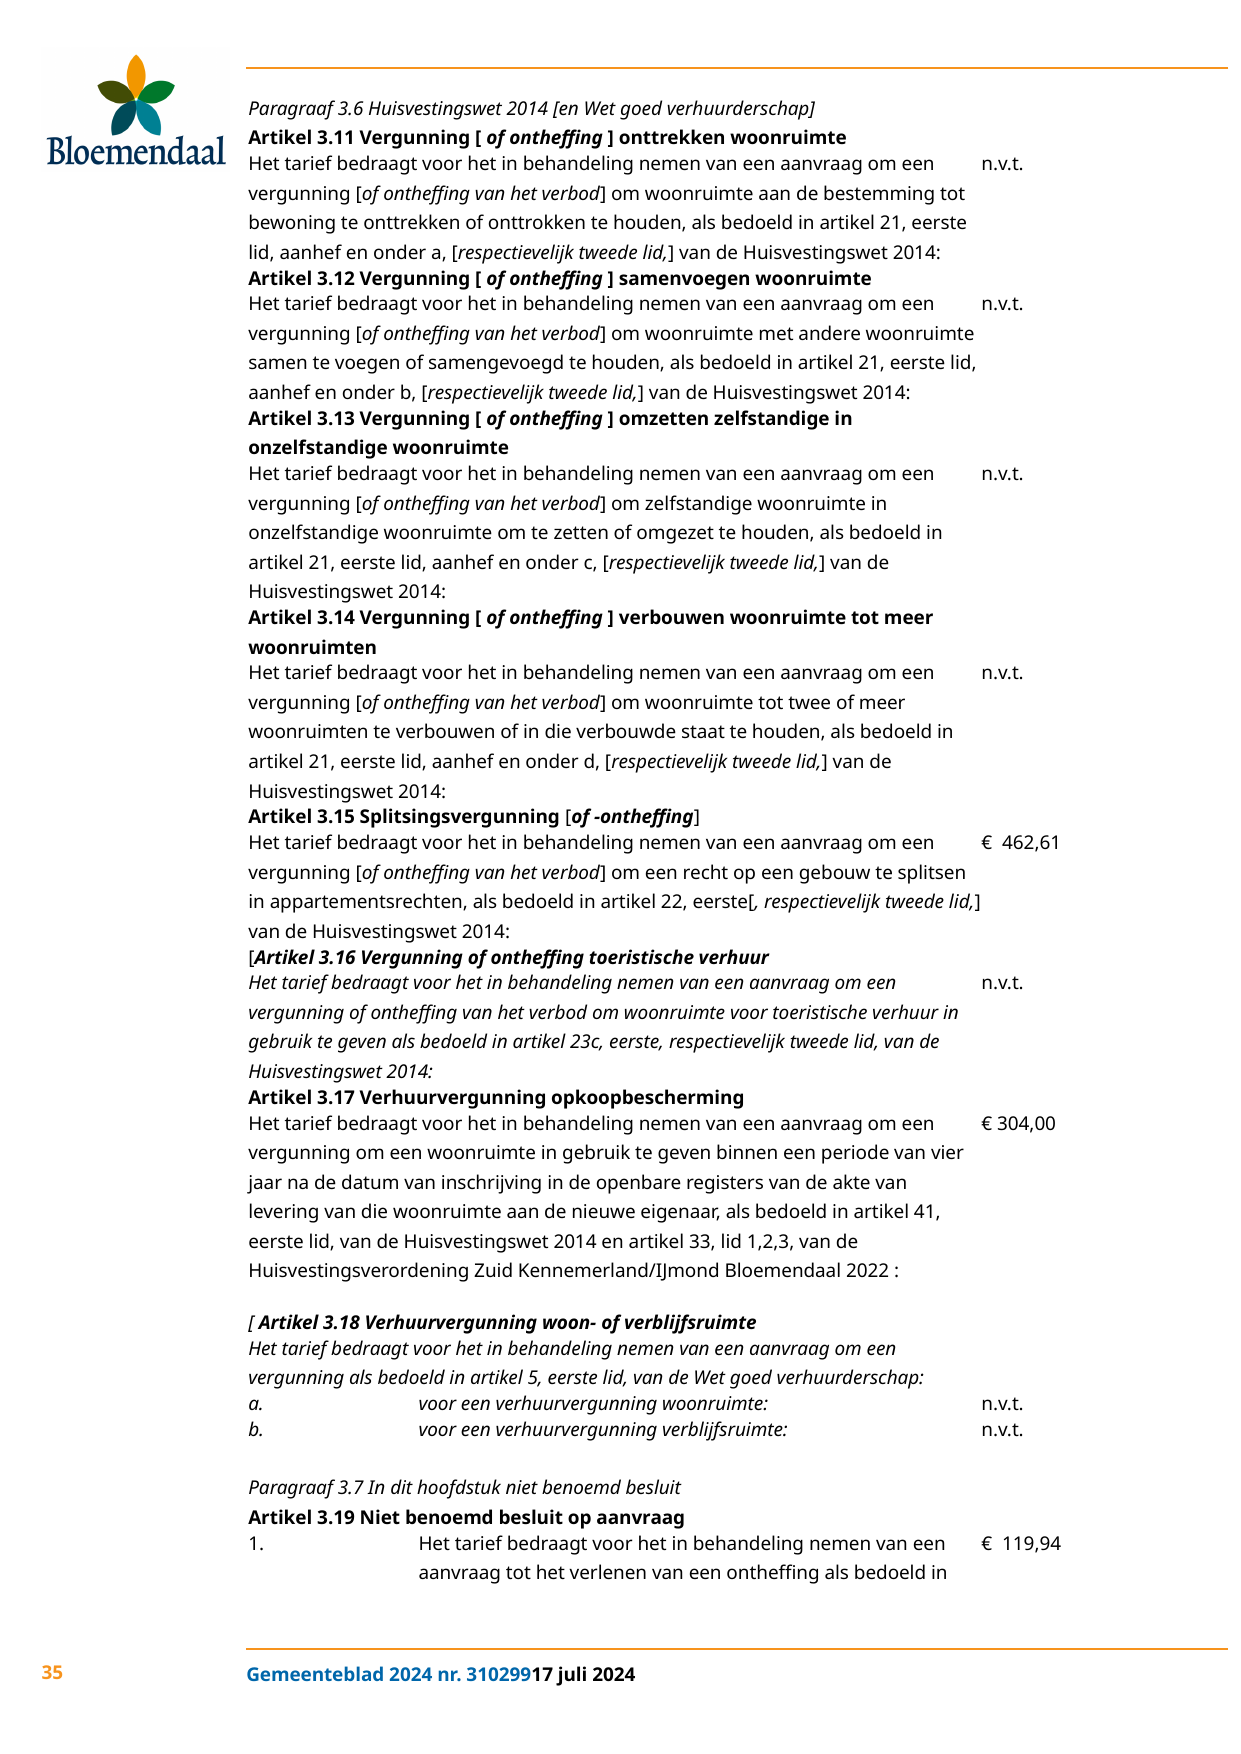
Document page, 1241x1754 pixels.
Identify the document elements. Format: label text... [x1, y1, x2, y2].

table_cell [ Artikel 3.18 Verhuurvergunning woon- of verblijfsruimte [248, 1309, 981, 1335]
table_cell 1. [248, 1530, 418, 1585]
table_cell Het tarief bedraagt voor het in behandeling nemen van een aanvraag om een vergunning of ontheffing van het verbod om woonruimte voor toeristische verhuur in gebruik te geven als bedoeld in artikel 23c, eerste, respectievelijk tweede lid, van de Huisvestingswet 2014: [248, 970, 981, 1084]
table_cell [981, 944, 1152, 969]
table_header Artikel 3.19 Niet benoemd besluit op aanvraag [248, 1504, 981, 1530]
table_cell Artikel 3.17 Verhuurvergunning opkoopbescherming [248, 1084, 981, 1110]
table_cell [981, 265, 1152, 290]
table_cell Het tarief bedraagt voor het in behandeling nemen van een aanvraag om een vergunning [of ontheffing van het verbod] om woonruimte aan de bestemming tot bewoning te onttrekken of onttrokken te houden, als bedoeld in artikel 21, eerste lid, aanhef en onder a, [respectievelijk tweede lid,] van de Huisvestingswet 2014: [248, 150, 981, 265]
table_cell n.v.t. [981, 150, 1152, 265]
table_cell Het tarief bedraagt voor het in behandeling nemen van een aanvraag om een vergunning [of ontheffing van het verbod] om zelfstandige woonruimte in onzelfstandige woonruimte om te zetten of omgezet te houden, als bedoeld in artikel 21, eerste lid, aanhef en onder c, [respectievelijk tweede lid,] van de Huisvestingswet 2014: [248, 460, 981, 604]
table_cell Het tarief bedraagt voor het in behandeling nemen van een aanvraag om een vergunning om een woonruimte in gebruik te geven binnen een periode van vier jaar na de datum van inschrijving in de openbare registers van de akte van levering van die woonruimte aan de nieuwe eigenaar, als bedoeld in artikel 41, eerste lid, van de Huisvestingswet 2014 en artikel 33, lid 1,2,3, van de Huisvestingsverordening Zuid Kennemerland/IJmond Bloemendaal 2022 : [248, 1110, 981, 1283]
table_cell € 119,94 [981, 1530, 1152, 1585]
table_cell voor een verhuurvergunning verblijfsruimte: [418, 1416, 981, 1442]
table_cell Artikel 3.14 Vergunning [ of ontheffing ] verbouwen woonruimte tot meer woonruimten [248, 604, 981, 659]
table_cell Het tarief bedraagt voor het in behandeling nemen van een aanvraag om een vergunning [of ontheffing van het verbod] om woonruimte tot twee of meer woonruimten te verbouwen of in die verbouwde staat te houden, als bedoeld in artikel 21, eerste lid, aanhef en onder d, [respectievelijk tweede lid,] van de Huisvestingswet 2014: [248, 660, 981, 804]
table_cell n.v.t. [981, 1416, 1152, 1442]
table_cell [981, 1084, 1152, 1110]
table_header Artikel 3.11 Vergunning [ of ontheffing ] onttrekken woonruimte [248, 125, 981, 150]
table_cell Het tarief bedraagt voor het in behandeling nemen van een aanvraag om een vergunning als bedoeld in artikel 5, eerste lid, van de Wet goed verhuurderschap: [248, 1335, 981, 1390]
table_cell n.v.t. [981, 1390, 1152, 1416]
table_cell [981, 1309, 1152, 1335]
table_cell b. [248, 1416, 418, 1442]
picture [41, 47, 231, 172]
table_header [981, 1504, 1152, 1530]
table_cell [981, 1284, 1152, 1309]
table_cell n.v.t. [981, 460, 1152, 604]
table_cell n.v.t. [981, 290, 1152, 405]
table_cell [981, 604, 1152, 659]
table_cell [Artikel 3.16 Vergunning of ontheffing toeristische verhuur [248, 944, 981, 969]
table_cell Het tarief bedraagt voor het in behandeling nemen van een aanvraag om een vergunning [of ontheffing van het verbod] om woonruimte met andere woonruimte samen te voegen of samengevoegd te houden, als bedoeld in artikel 21, eerste lid, aanhef en onder b, [respectievelijk tweede lid,] van de Huisvestingswet 2014: [248, 290, 981, 405]
table_cell n.v.t. [981, 970, 1152, 1084]
table_cell Het tarief bedraagt voor het in behandeling nemen van een aanvraag tot het verlenen van een ontheffing als bedoeld in [418, 1530, 981, 1585]
table_cell Het tarief bedraagt voor het in behandeling nemen van een aanvraag om een vergunning [of ontheffing van het verbod] om een recht op een gebouw te splitsen in appartementsrechten, als bedoeld in artikel 22, eerste[, respectievelijk tweede lid,] van de Huisvestingswet 2014: [248, 829, 981, 944]
table_cell a. [248, 1390, 418, 1416]
text Paragraaf 3.6 Huisvestingswet 2014 [en Wet goed verhuurderschap] [248, 95, 1152, 121]
text Paragraaf 3.7 In dit hoofdstuk niet benoemd besluit [248, 1474, 1152, 1500]
table_header [981, 125, 1152, 150]
table_cell voor een verhuurvergunning woonruimte: [418, 1390, 981, 1416]
table_cell [981, 1335, 1152, 1390]
table_cell [981, 804, 1152, 829]
table_cell [981, 405, 1152, 460]
table_cell Artikel 3.12 Vergunning [ of ontheffing ] samenvoegen woonruimte [248, 265, 981, 290]
table_cell n.v.t. [981, 660, 1152, 804]
table_cell [248, 1284, 981, 1309]
table_cell Artikel 3.15 Splitsingsvergunning [of -ontheffing] [248, 804, 981, 829]
table_cell € 462,61 [981, 829, 1152, 944]
table_cell Artikel 3.13 Vergunning [ of ontheffing ] omzetten zelfstandige in onzelfstandige woonruimte [248, 405, 981, 460]
table_cell € 304,00 [981, 1110, 1152, 1283]
